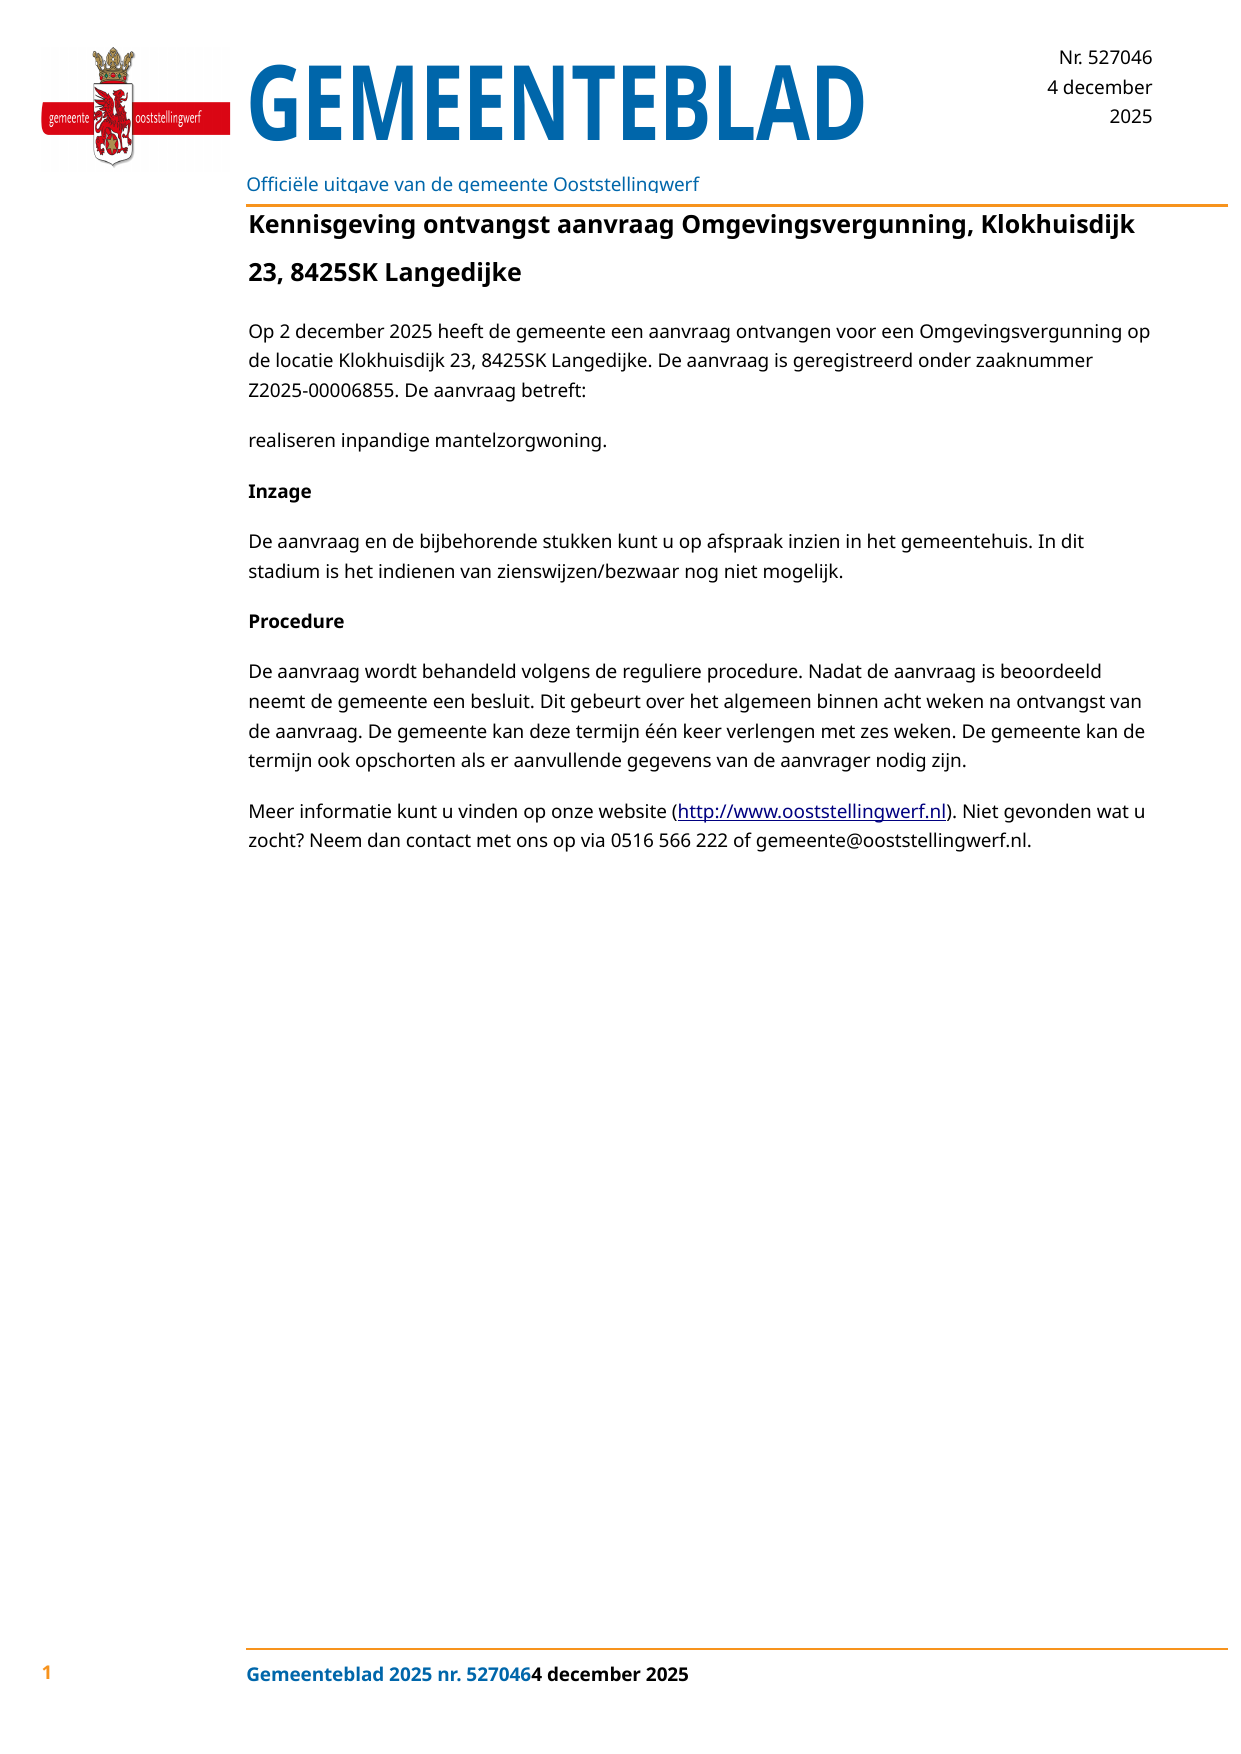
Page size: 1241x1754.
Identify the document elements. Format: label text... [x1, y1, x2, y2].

text De aanvraag en de bijbehorende stukken kunt u op afspraak inzien in het gemeentehuis. In dit stadium is het indienen van zienswijzen/bezwaar nog niet mogelijk. [248, 528, 1152, 584]
text realiseren inpandige mantelzorgwoning. [248, 427, 1152, 453]
text Op 2 december 2025 heeft de gemeente een aanvraag ontvangen voor een Omgevingsvergunning op de locatie Klokhuisdijk 23, 8425SK Langedijke. De aanvraag is geregistreerd onder zaaknummer Z2025-00006855. De aanvraag betreft: [248, 318, 1152, 403]
picture [41, 47, 231, 172]
text Inzage [248, 478, 1152, 504]
text Meer informatie kunt u vinden op onze website (http://www.ooststellingwerf.nl). Niet gevonden wat u zocht? Neem dan contact met ons op via 0516 566 222 of gemeente@ooststellingwerf.nl. [248, 798, 1152, 853]
text Kennisgeving ontvangst aanvraag Omgevingsvergunning, Klokhuisdijk 23, 8425SK Langedijke [248, 207, 1152, 288]
text Procedure [248, 608, 1152, 634]
text De aanvraag wordt behandeld volgens de reguliere procedure. Nadat de aanvraag is beoordeeld neemt de gemeente een besluit. Dit gebeurt over het algemeen binnen acht weken na ontvangst van de aanvraag. De gemeente kan deze termijn één keer verlengen met zes weken. De gemeente kan de termijn ook opschorten als er aanvullende gegevens van de aanvrager nodig zijn. [248, 659, 1152, 773]
